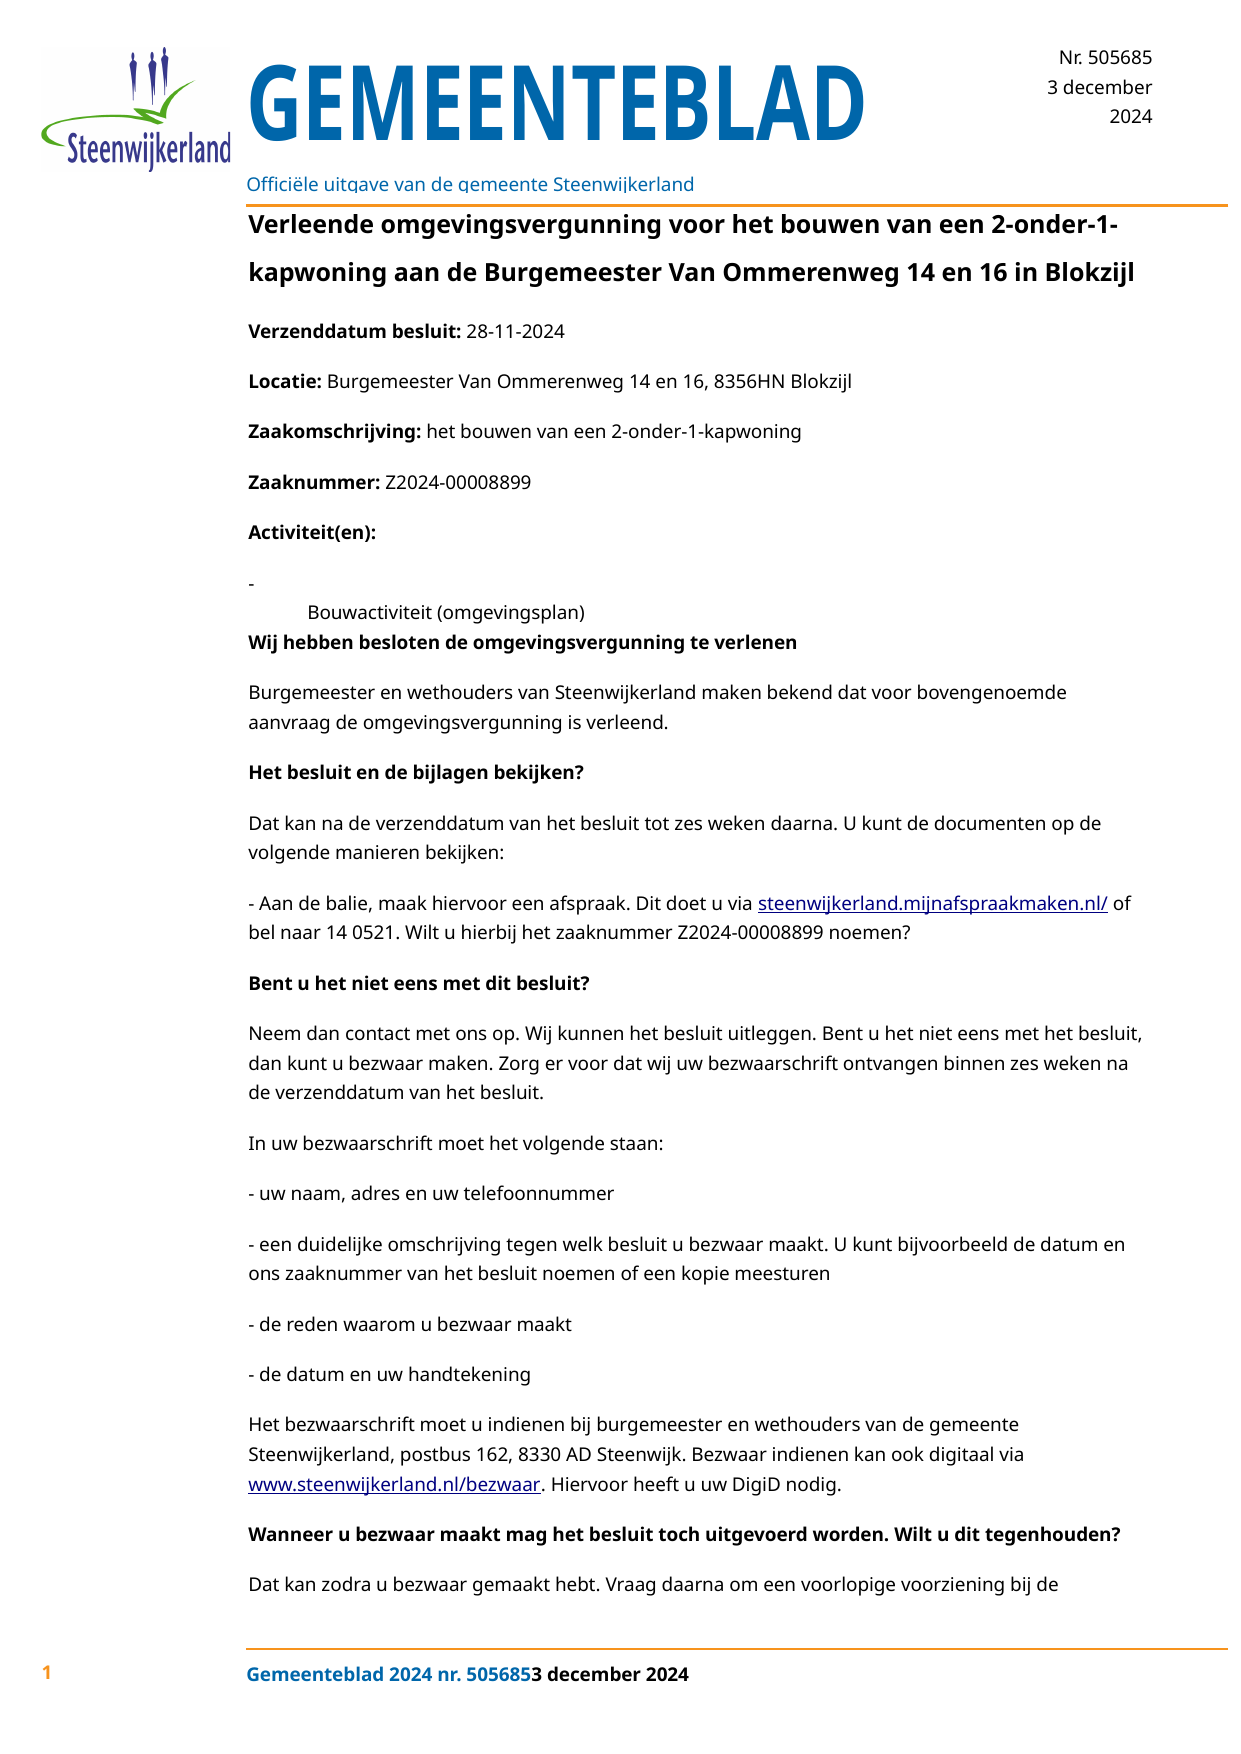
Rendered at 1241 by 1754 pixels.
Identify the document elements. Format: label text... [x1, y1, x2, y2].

text Het besluit en de bijlagen bekijken? [248, 759, 1152, 785]
text Neem dan contact met ons op. Wij kunnen het besluit uitleggen. Bent u het niet eens met het besluit, dan kunt u bezwaar maken. Zorg er voor dat wij uw bezwaarschrift ontvangen binnen zes weken na de verzenddatum van het besluit. [248, 1020, 1152, 1105]
picture [41, 47, 231, 172]
text Wanneer u bezwaar maakt mag het besluit toch uitgevoerd worden. Wilt u dit tegenhouden? [248, 1521, 1152, 1547]
text Het bezwaarschrift moet u indienen bij burgemeester en wethouders van de gemeente Steenwijkerland, postbus 162, 8330 AD Steenwijk. Bezwaar indienen kan ook digitaal via www.steenwijkerland.nl/bezwaar. Hiervoor heeft u uw DigiD nodig. [248, 1412, 1152, 1497]
text Verleende omgevingsvergunning voor het bouwen van een 2-onder-1-kapwoning aan de Burgemeester Van Ommerenweg 14 en 16 in Blokzijl [248, 207, 1152, 288]
text Verzenddatum besluit: 28-11-2024 [248, 318, 1152, 344]
text - de datum en uw handtekening [248, 1361, 1152, 1387]
text Wij hebben besloten de omgevingsvergunning te verlenen [248, 629, 1152, 655]
text Dat kan na de verzenddatum van het besluit tot zes weken daarna. U kunt de documenten op de volgende manieren bekijken: [248, 810, 1152, 865]
text Activiteit(en): [248, 519, 1152, 545]
list Bouwactiviteit (omgevingsplan) [248, 599, 1152, 625]
text Zaakomschrijving: het bouwen van een 2-onder-1-kapwoning [248, 419, 1152, 444]
text Burgemeester en wethouders van Steenwijkerland maken bekend dat voor bovengenoemde aanvraag de omgevingsvergunning is verleend. [248, 679, 1152, 735]
text Dat kan zodra u bezwaar gemaakt hebt. Vraag daarna om een voorlopige voorziening bij de [248, 1572, 1152, 1597]
text - uw naam, adres en uw telefoonnummer [248, 1180, 1152, 1206]
text Locatie: Burgemeester Van Ommerenweg 14 en 16, 8356HN Blokzijl [248, 368, 1152, 394]
text In uw bezwaarschrift moet het volgende staan: [248, 1130, 1152, 1156]
text - een duidelijke omschrijving tegen welk besluit u bezwaar maakt. U kunt bijvoorbeeld de datum en ons zaaknummer van het besluit noemen of een kopie meesturen [248, 1231, 1152, 1286]
text - Aan de balie, maak hiervoor een afspraak. Dit doet u via steenwijkerland.mijnafspraakmaken.nl/ of bel naar 14 0521. Wilt u hierbij het zaaknummer Z2024-00008899 noemen? [248, 890, 1152, 945]
text - de reden waarom u bezwaar maakt [248, 1311, 1152, 1337]
text Bent u het niet eens met dit besluit? [248, 970, 1152, 996]
text Zaaknummer: Z2024-00008899 [248, 469, 1152, 495]
